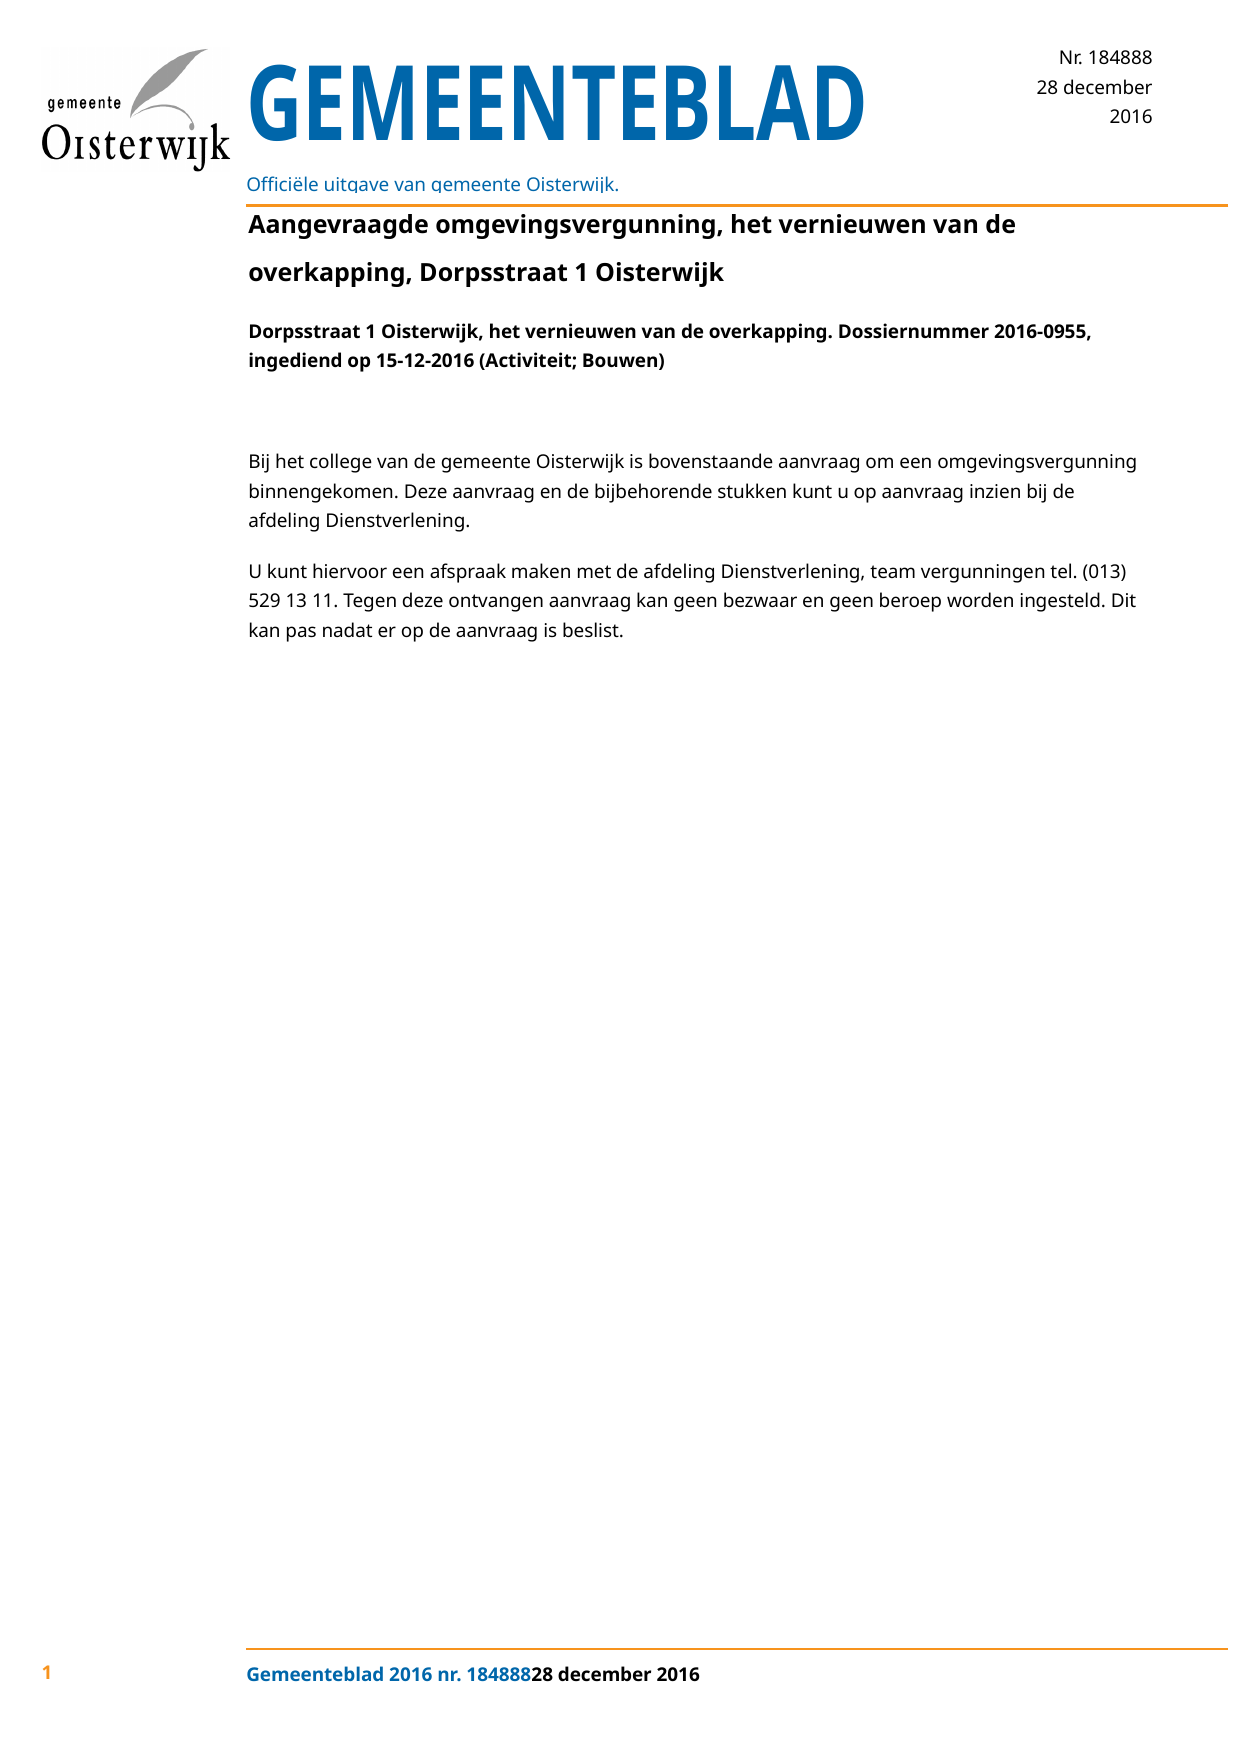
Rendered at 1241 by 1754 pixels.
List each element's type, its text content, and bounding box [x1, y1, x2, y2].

text U kunt hiervoor een afspraak maken met de afdeling Dienstverlening, team vergunningen tel. (013) 529 13 11. Tegen deze ontvangen aanvraag kan geen bezwaar en geen beroep worden ingesteld. Dit kan pas nadat er op de aanvraag is beslist. [248, 558, 1152, 643]
text Bij het college van de gemeente Oisterwijk is bovenstaande aanvraag om een omgevingsvergunning binnengekomen. Deze aanvraag en de bijbehorende stukken kunt u op aanvraag inzien bij de afdeling Dienstverlening. [248, 448, 1152, 533]
text Aangevraagde omgevingsvergunning, het vernieuwen van de overkapping, Dorpsstraat 1 Oisterwijk [248, 207, 1152, 288]
picture [41, 47, 231, 172]
text Dorpsstraat 1 Oisterwijk, het vernieuwen van de overkapping. Dossiernummer 2016-0955, ingediend op 15-12-2016 (Activiteit; Bouwen) [248, 318, 1152, 373]
